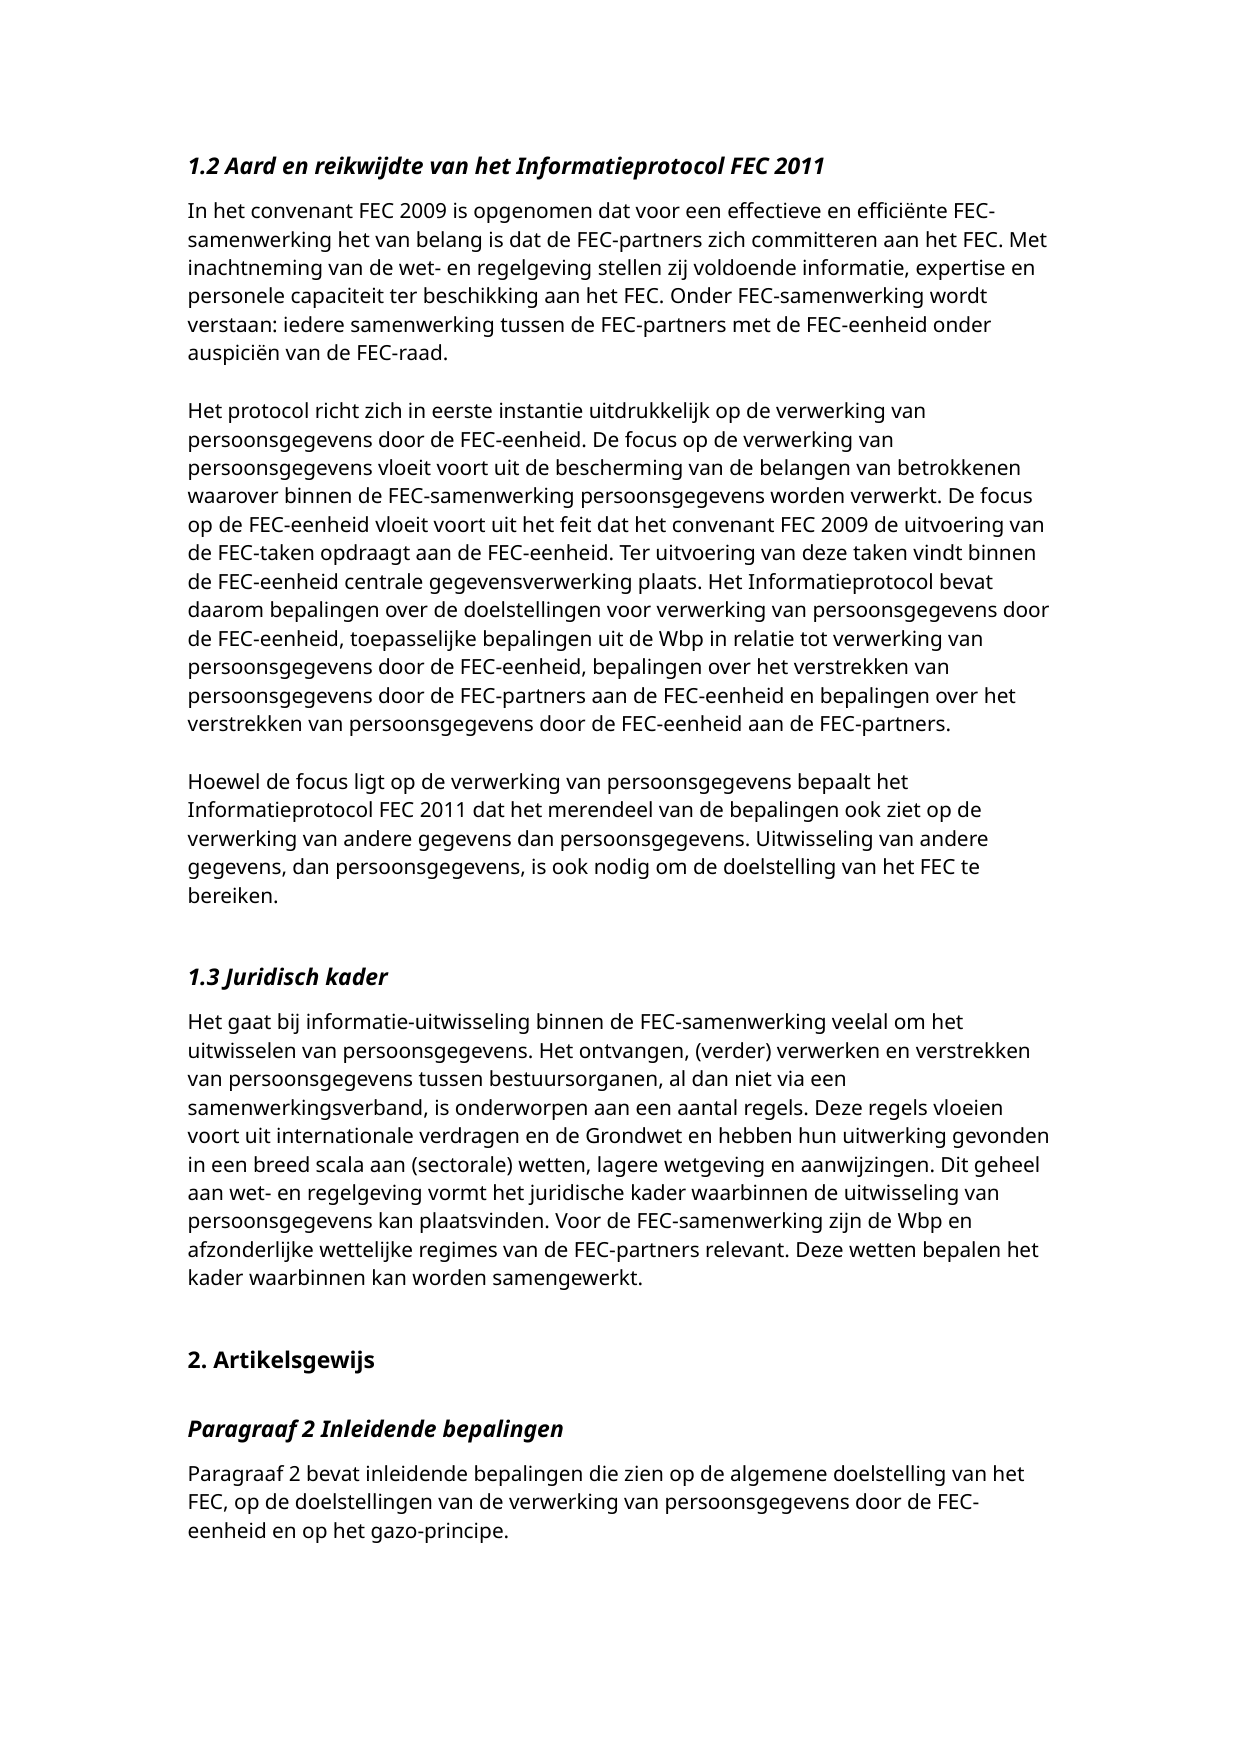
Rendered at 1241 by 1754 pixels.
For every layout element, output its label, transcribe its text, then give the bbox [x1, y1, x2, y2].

text Paragraaf 2 bevat inleidende bepalingen die zien op de algemene doelstelling van het FEC, op de doelstellingen van de verwerking van persoonsgegevens door de FEC-eenheid en op het gazo-principe. [187, 1459, 1053, 1544]
text In het convenant FEC 2009 is opgenomen dat voor een effectieve en efficiënte FEC-samenwerking het van belang is dat de FEC-partners zich committeren aan het FEC. Met inachtneming van de wet- en regelgeving stellen zij voldoende informatie, expertise en personele capaciteit ter beschikking aan het FEC. Onder FEC-samenwerking wordt verstaan: iedere samenwerking tussen de FEC-partners met de FEC-eenheid onder auspiciën van de FEC-raad. [187, 196, 1053, 367]
subtitle 1.2 Aard en reikwijdte van het Informatieprotocol FEC 2011 [187, 150, 1053, 181]
subtitle 1.3 Juridisch kader [187, 961, 1053, 992]
text Het gaat bij informatie-uitwisseling binnen de FEC-samenwerking veelal om het uitwisselen van persoonsgegevens. Het ontvangen, (verder) verwerken en verstrekken van persoonsgegevens tussen bestuursorganen, al dan niet via een samenwerkingsverband, is onderworpen aan een aantal regels. Deze regels vloeien voort uit internationale verdragen en de Grondwet en hebben hun uitwerking gevonden in een breed scala aan (sectorale) wetten, lagere wetgeving en aanwijzingen. Dit geheel aan wet- en regelgeving vormt het juridische kader waarbinnen de uitwisseling van persoonsgegevens kan plaatsvinden. Voor de FEC-samenwerking zijn de Wbp en afzonderlijke wettelijke regimes van de FEC-partners relevant. Deze wetten bepalen het kader waarbinnen kan worden samengewerkt. [187, 1007, 1053, 1292]
text Het protocol richt zich in eerste instantie uitdrukkelijk op de verwerking van persoonsgegevens door de FEC-eenheid. De focus op de verwerking van persoonsgegevens vloeit voort uit de bescherming van de belangen van betrokkenen waarover binnen de FEC-samenwerking persoonsgegevens worden verwerkt. De focus op de FEC-eenheid vloeit voort uit het feit dat het convenant FEC 2009 de uitvoering van de FEC-taken opdraagt aan de FEC-eenheid. Ter uitvoering van deze taken vindt binnen de FEC-eenheid centrale gegevensverwerking plaats. Het Informatieprotocol bevat daarom bepalingen over de doelstellingen voor verwerking van persoonsgegevens door de FEC-eenheid, toepasselijke bepalingen uit de Wbp in relatie tot verwerking van persoonsgegevens door de FEC-eenheid, bepalingen over het verstrekken van persoonsgegevens door de FEC-partners aan de FEC-eenheid en bepalingen over het verstrekken van persoonsgegevens door de FEC-eenheid aan de FEC-partners. [187, 396, 1053, 738]
subtitle 2. Artikelsgewijs [187, 1344, 1053, 1375]
text Hoewel de focus ligt op de verwerking van persoonsgegevens bepaalt het Informatieprotocol FEC 2011 dat het merendeel van de bepalingen ook ziet op de verwerking van andere gegevens dan persoonsgegevens. Uitwisseling van andere gegevens, dan persoonsgegevens, is ook nodig om de doelstelling van het FEC te bereiken. [187, 767, 1053, 909]
subtitle Paragraaf 2 Inleidende bepalingen [187, 1413, 1053, 1444]
